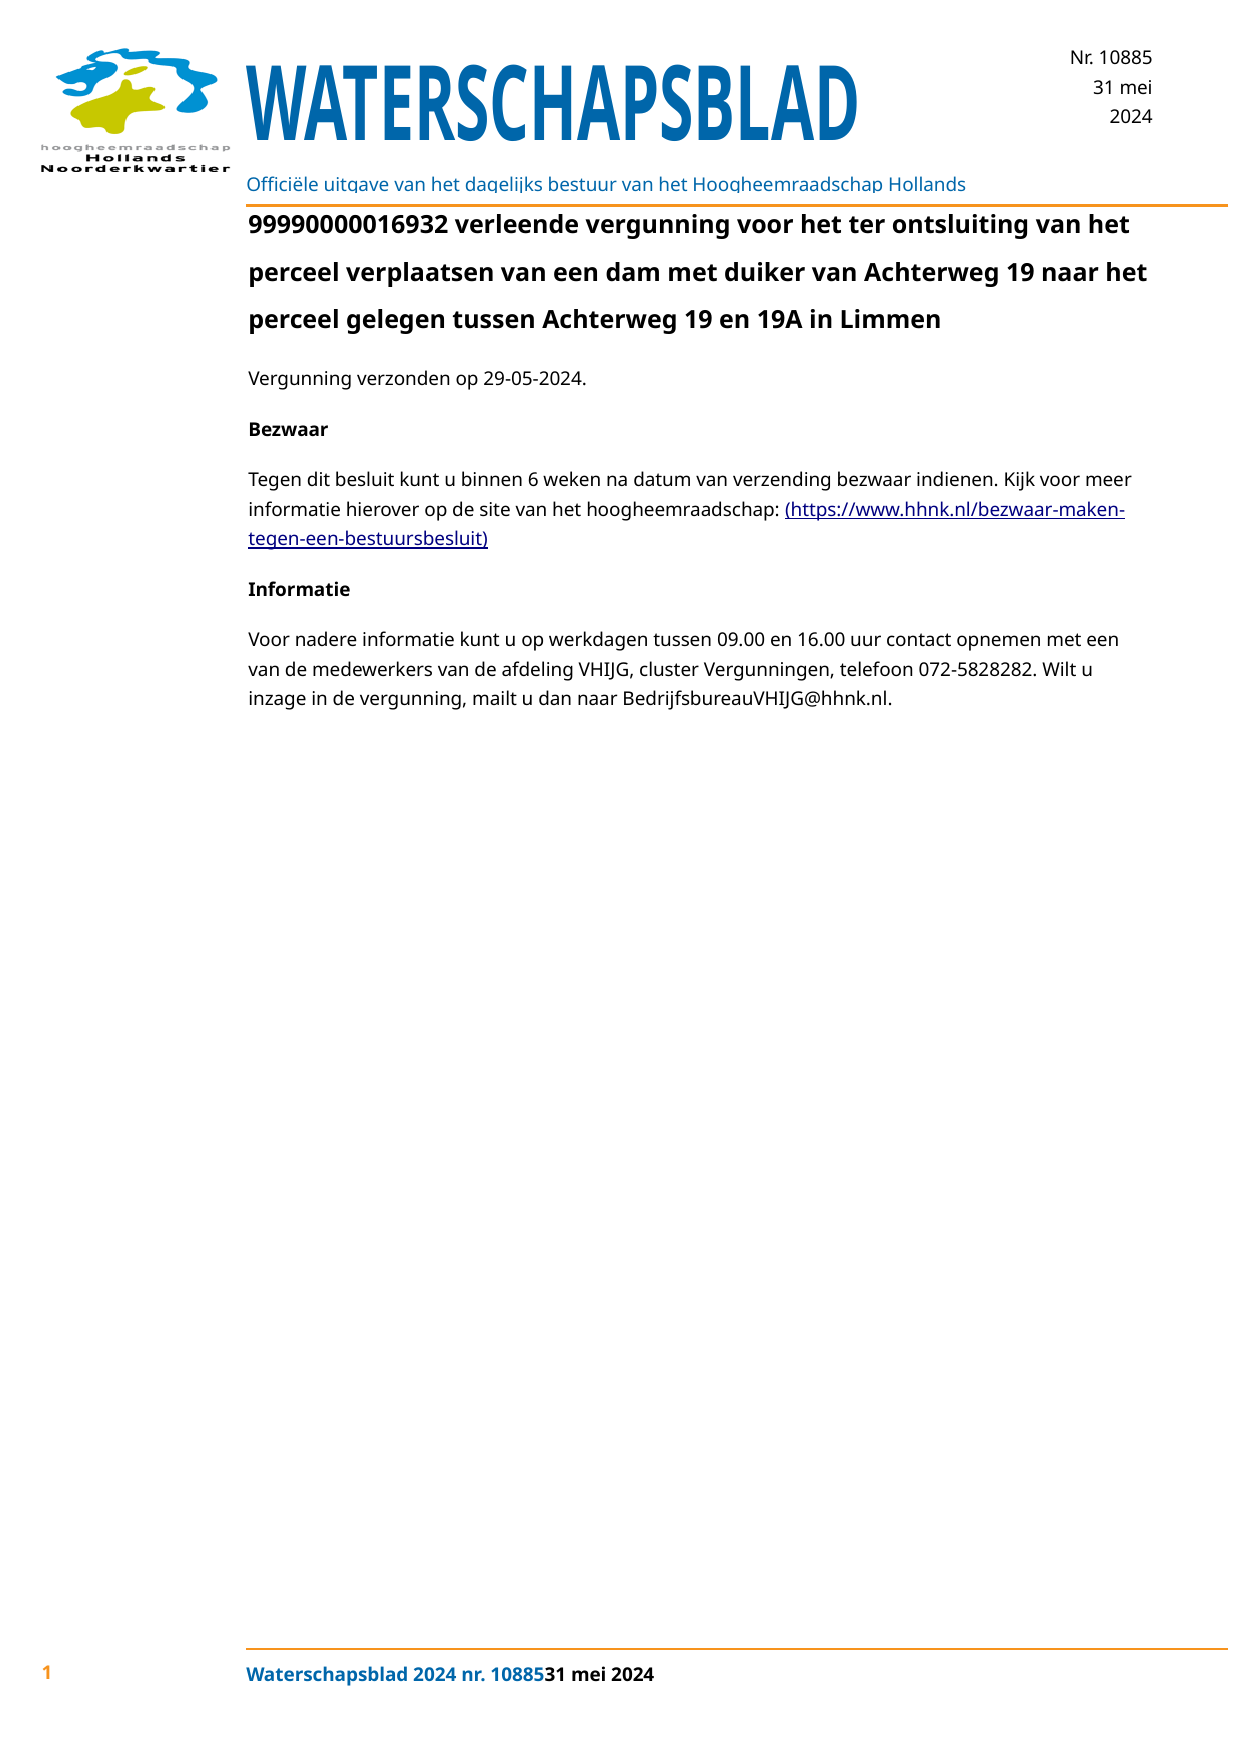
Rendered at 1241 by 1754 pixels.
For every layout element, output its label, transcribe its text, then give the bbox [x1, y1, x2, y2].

text Voor nadere informatie kunt u op werkdagen tussen 09.00 en 16.00 uur contact opnemen met een van de medewerkers van de afdeling VHIJG, cluster Vergunningen, telefoon 072-5828282. Wilt u inzage in de vergunning, mailt u dan naar BedrijfsbureauVHIJG@hhnk.nl. [248, 626, 1152, 711]
text Bezwaar [248, 416, 1152, 442]
text 99990000016932 verleende vergunning voor het ter ontsluiting van het perceel verplaatsen van een dam met duiker van Achterweg 19 naar het perceel gelegen tussen Achterweg 19 en 19A in Limmen [248, 207, 1152, 336]
text Informatie [248, 576, 1152, 602]
text Tegen dit besluit kunt u binnen 6 weken na datum van verzending bezwaar indienen. Kijk voor meer informatie hierover op de site van het hoogheemraadschap: (https://www.hhnk.nl/bezwaar-maken-tegen-een-bestuursbesluit) [248, 466, 1152, 551]
picture [41, 47, 231, 172]
text Vergunning verzonden op 29-05-2024. [248, 366, 1152, 391]
